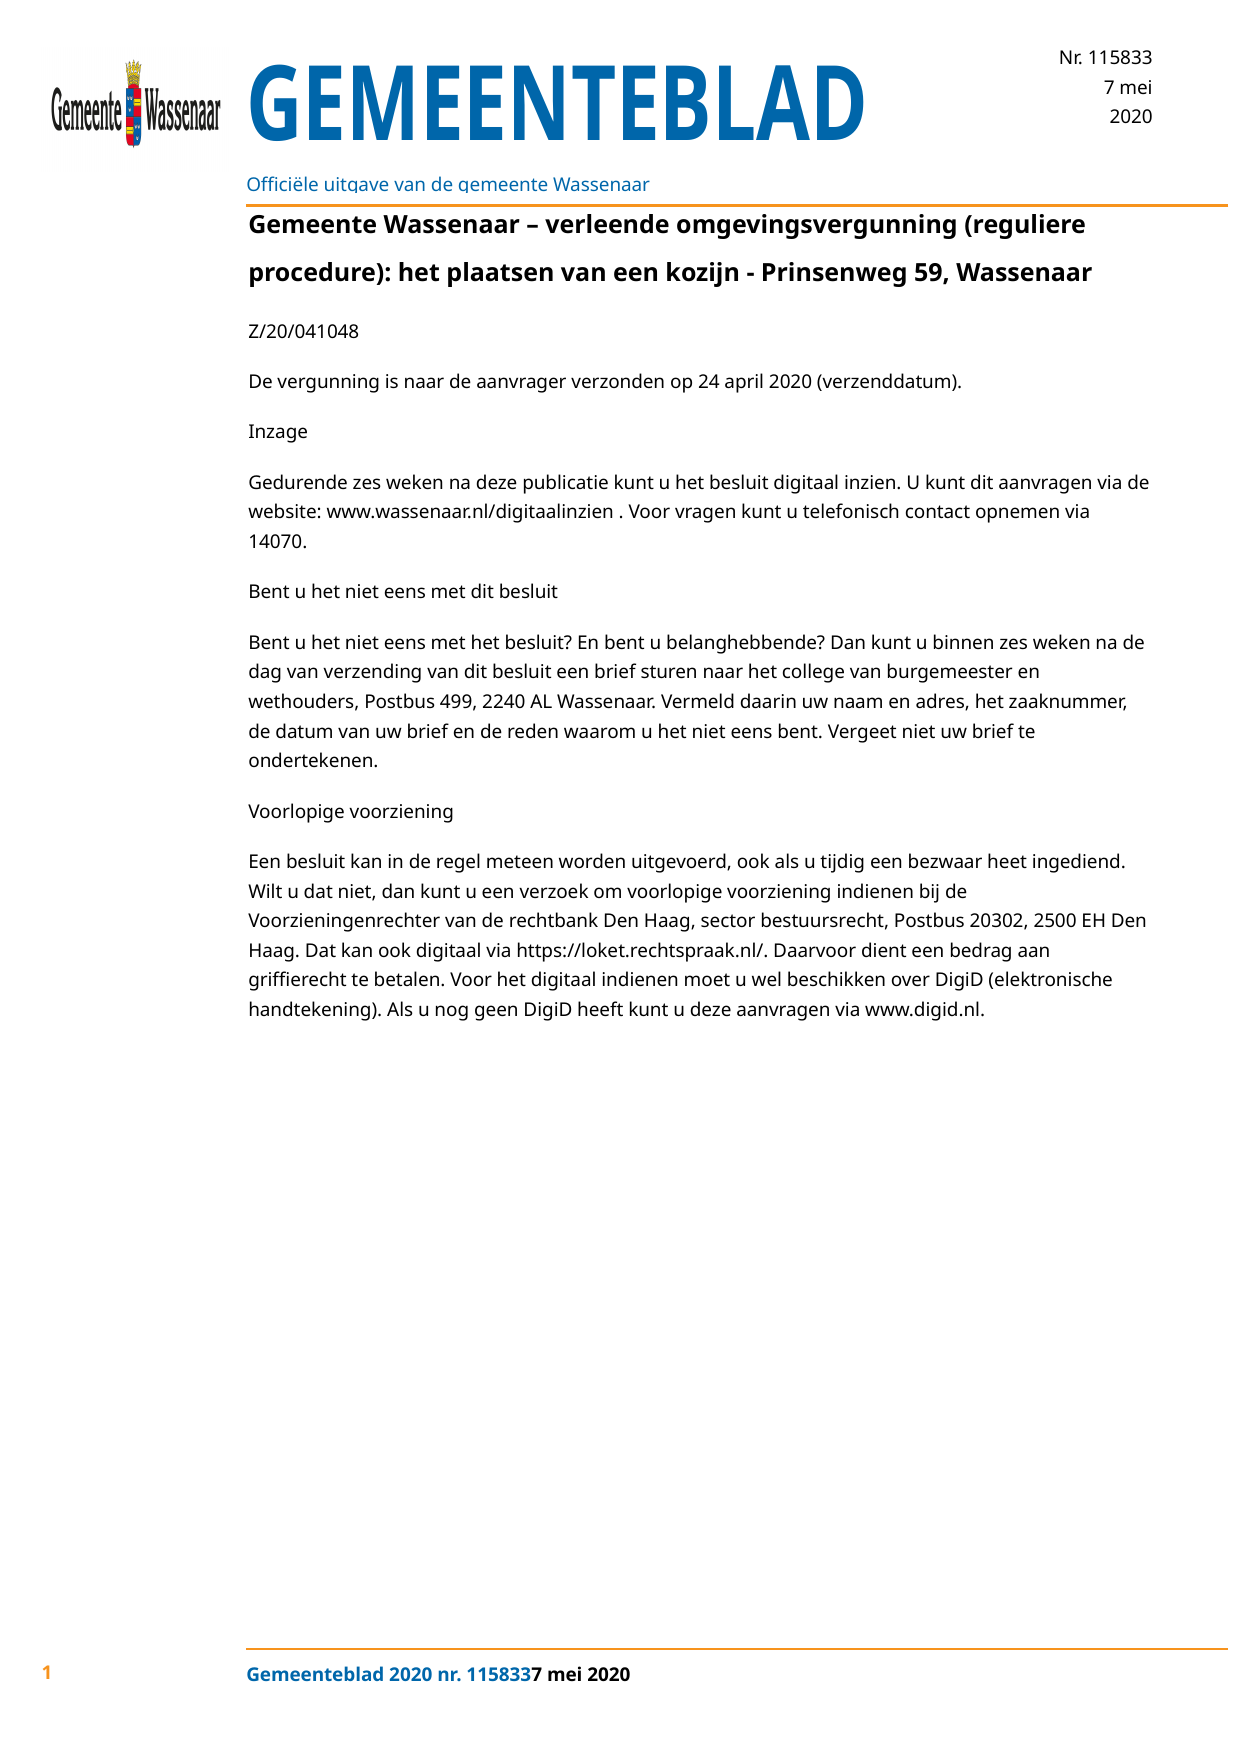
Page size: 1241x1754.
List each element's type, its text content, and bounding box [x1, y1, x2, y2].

text Bent u het niet eens met het besluit? En bent u belanghebbende? Dan kunt u binnen zes weken na de dag van verzending van dit besluit een brief sturen naar het college van burgemeester en wethouders, Postbus 499, 2240 AL Wassenaar. Vermeld daarin uw naam en adres, het zaaknummer, de datum van uw brief en de reden waarom u het niet eens bent. Vergeet niet uw brief te ondertekenen. [248, 629, 1152, 773]
text De vergunning is naar de aanvrager verzonden op 24 april 2020 (verzenddatum). [248, 368, 1152, 394]
text Inzage [248, 419, 1152, 444]
text Z/20/041048 [248, 318, 1152, 344]
picture [41, 47, 231, 172]
text Voorlopige voorziening [248, 798, 1152, 824]
text Gedurende zes weken na deze publicatie kunt u het besluit digitaal inzien. U kunt dit aanvragen via de website: www.wassenaar.nl/digitaalinzien . Voor vragen kunt u telefonisch contact opnemen via 14070. [248, 469, 1152, 554]
text Gemeente Wassenaar – verleende omgevingsvergunning (reguliere procedure): het plaatsen van een kozijn - Prinsenweg 59, Wassenaar [248, 207, 1152, 288]
text Bent u het niet eens met dit besluit [248, 579, 1152, 604]
text Een besluit kan in de regel meteen worden uitgevoerd, ook als u tijdig een bezwaar heet ingediend. Wilt u dat niet, dan kunt u een verzoek om voorlopige voorziening indienen bij de Voorzieningenrechter van de rechtbank Den Haag, sector bestuursrecht, Postbus 20302, 2500 EH Den Haag. Dat kan ook digitaal via https://loket.rechtspraak.nl/. Daarvoor dient een bedrag aan griffierecht te betalen. Voor het digitaal indienen moet u wel beschikken over DigiD (elektronische handtekening). Als u nog geen DigiD heeft kunt u deze aanvragen via www.digid.nl. [248, 848, 1152, 1022]
